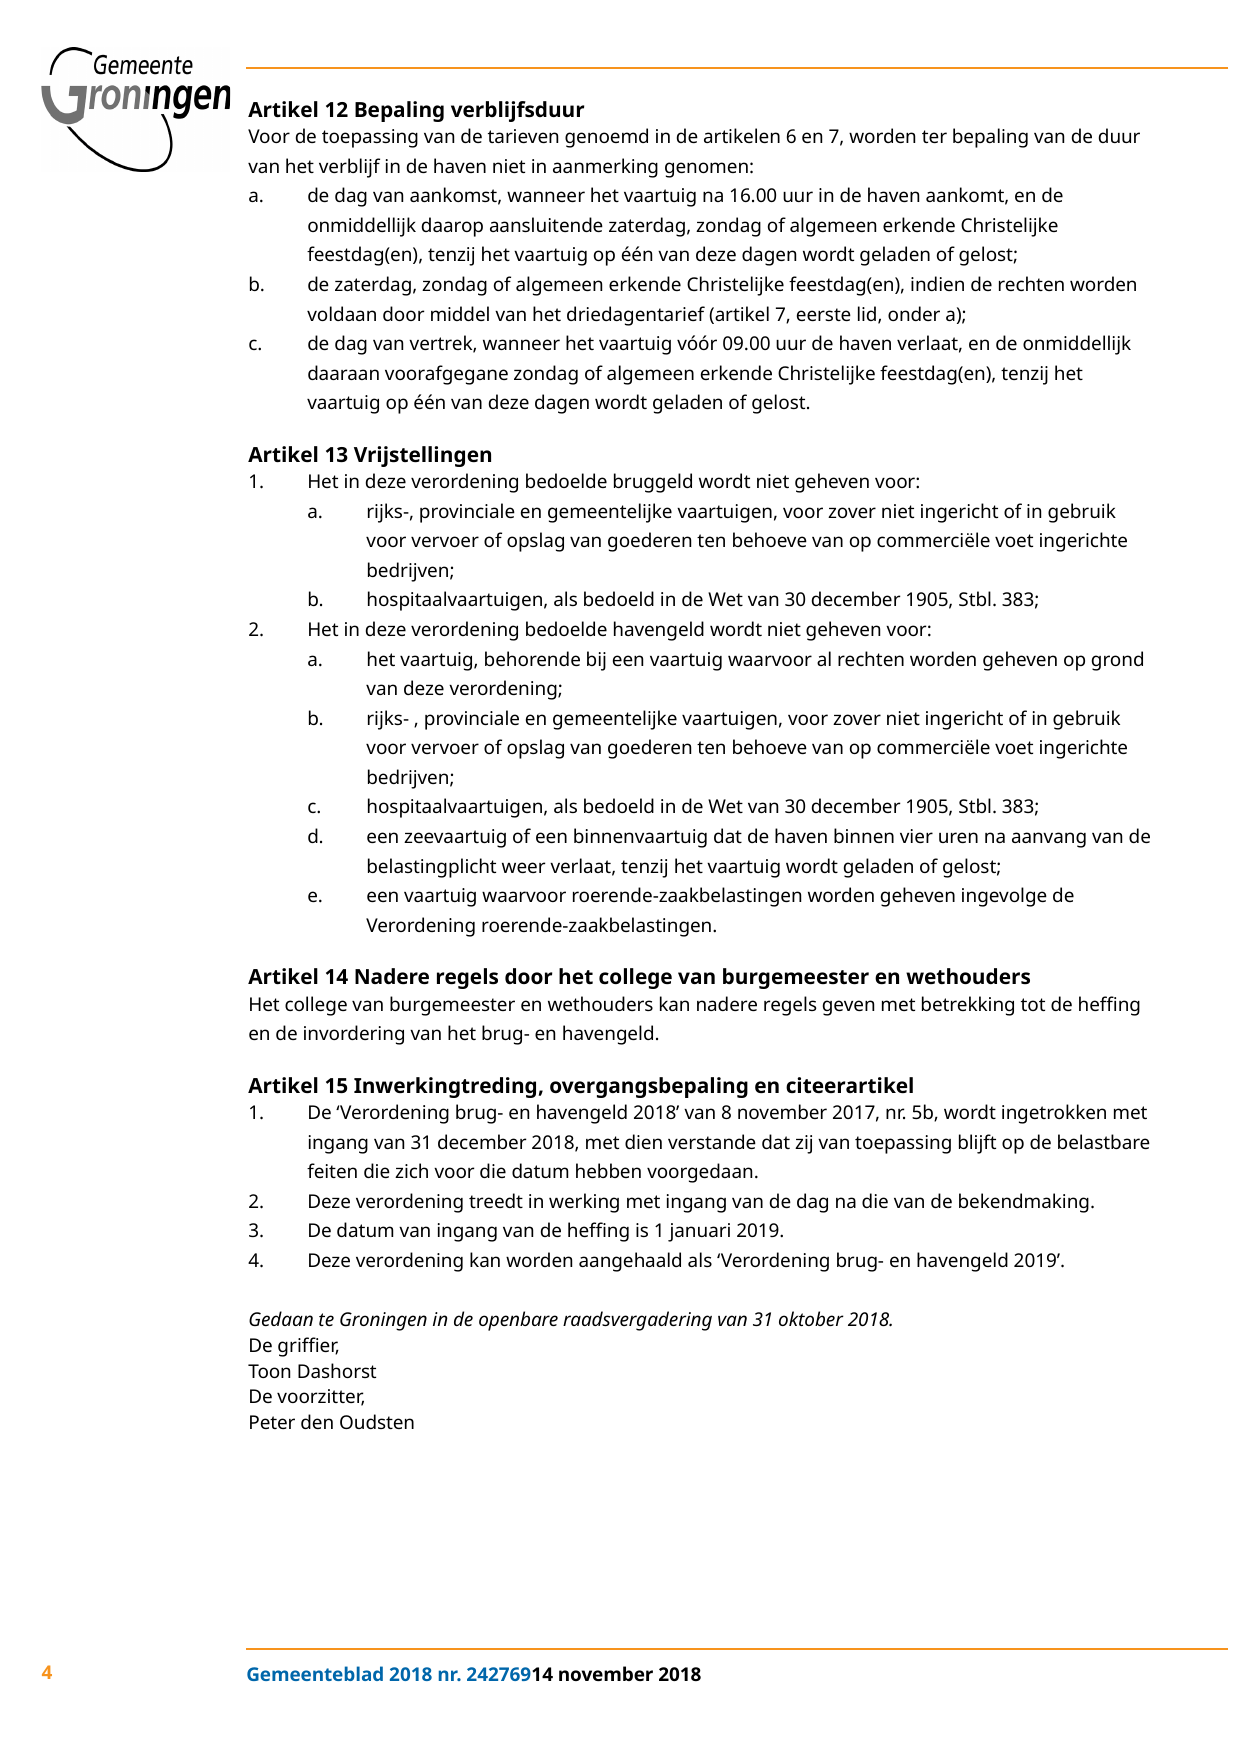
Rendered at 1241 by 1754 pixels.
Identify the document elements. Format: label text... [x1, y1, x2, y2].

text Peter den Oudsten [248, 1409, 1152, 1435]
list De datum van ingang van de heffing is 1 januari 2019. [248, 1218, 1152, 1243]
list de zaterdag, zondag of algemeen erkende Christelijke feestdag(en), indien de rechten worden voldaan door middel van het driedagentarief (artikel 7, eerste lid, onder a); [248, 271, 1152, 326]
text Artikel 14 Nadere regels door het college van burgemeester en wethouders [248, 962, 1152, 991]
list hospitaalvaartuigen, als bedoeld in de Wet van 30 december 1905, Stbl. 383; [307, 794, 1152, 819]
list Deze verordening treedt in werking met ingang van de dag na die van de bekendmaking. [248, 1188, 1152, 1214]
list De ‘Verordening brug- en havengeld 2018’ van 8 november 2017, nr. 5b, wordt ingetrokken met ingang van 31 december 2018, met dien verstande dat zij van toepassing blijft op de belastbare feiten die zich voor die datum hebben voorgedaan. [248, 1099, 1152, 1184]
list het vaartuig, behorende bij een vaartuig waarvoor al rechten worden geheven op grond van deze verordening; [307, 646, 1152, 701]
text Gedaan te Groningen in de openbare raadsvergadering van 31 oktober 2018. [248, 1306, 1152, 1332]
text Artikel 13 Vrijstellingen [248, 440, 1152, 468]
list de dag van vertrek, wanneer het vaartuig vóór 09.00 uur de haven verlaat, en de onmiddellijk daaraan voorafgegane zondag of algemeen erkende Christelijke feestdag(en), tenzij het vaartuig op één van deze dagen wordt geladen of gelost. [248, 330, 1152, 415]
list Het in deze verordening bedoelde havengeld wordt niet geheven voor: [248, 616, 1152, 642]
list een zeevaartuig of een binnenvaartuig dat de haven binnen vier uren na aanvang van de belastingplicht weer verlaat, tenzij het vaartuig wordt geladen of gelost; [307, 823, 1152, 879]
list een vaartuig waarvoor roerende-zaakbelastingen worden geheven ingevolge de Verordening roerende-zaakbelastingen. [307, 882, 1152, 938]
text De griffier, [248, 1332, 1152, 1358]
list rijks- , provinciale en gemeentelijke vaartuigen, voor zover niet ingericht of in gebruik voor vervoer of opslag van goederen ten behoeve van op commerciële voet ingerichte bedrijven; [307, 705, 1152, 790]
list Deze verordening kan worden aangehaald als ‘Verordening brug- en havengeld 2019’. [248, 1247, 1152, 1273]
text Het college van burgemeester en wethouders kan nadere regels geven met betrekking tot de heffing en de invordering van het brug- en havengeld. [248, 991, 1152, 1046]
picture [41, 47, 231, 172]
text Artikel 12 Bepaling verblijfsduur [248, 95, 1152, 123]
list hospitaalvaartuigen, als bedoeld in de Wet van 30 december 1905, Stbl. 383; [307, 587, 1152, 612]
text De voorzitter, [248, 1384, 1152, 1409]
text Artikel 15 Inwerkingtreding, overgangsbepaling en citeerartikel [248, 1071, 1152, 1099]
text Toon Dashorst [248, 1358, 1152, 1384]
text Voor de toepassing van de tarieven genoemd in de artikelen 6 en 7, worden ter bepaling van de duur van het verblijf in de haven niet in aanmerking genomen: [248, 123, 1152, 178]
list rijks-, provinciale en gemeentelijke vaartuigen, voor zover niet ingericht of in gebruik voor vervoer of opslag van goederen ten behoeve van op commerciële voet ingerichte bedrijven; [307, 498, 1152, 583]
list de dag van aankomst, wanneer het vaartuig na 16.00 uur in de haven aankomt, en de onmiddellijk daarop aansluitende zaterdag, zondag of algemeen erkende Christelijke feestdag(en), tenzij het vaartuig op één van deze dagen wordt geladen of gelost; [248, 182, 1152, 267]
list Het in deze verordening bedoelde bruggeld wordt niet geheven voor: [248, 468, 1152, 494]
